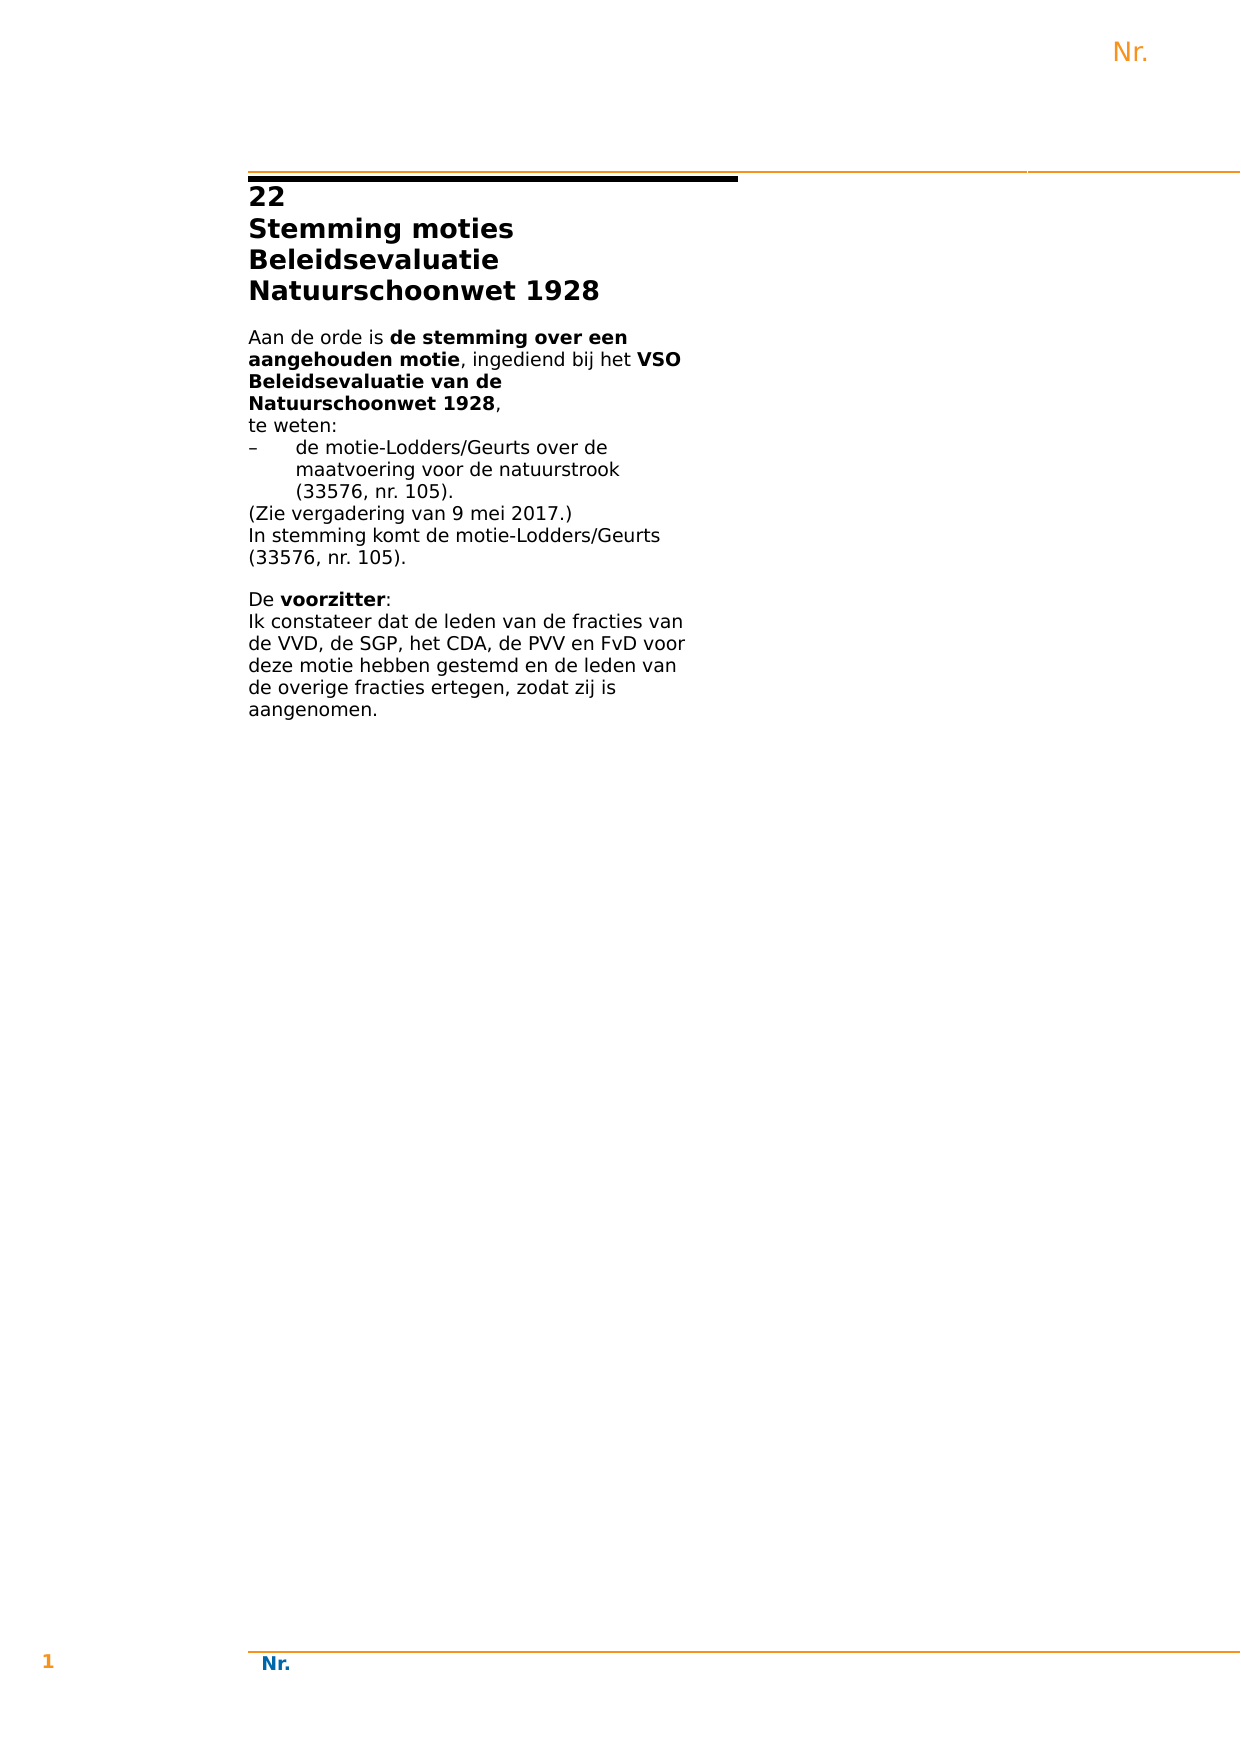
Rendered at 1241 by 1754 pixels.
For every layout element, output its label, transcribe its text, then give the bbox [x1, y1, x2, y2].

text (Zie vergadering van 9 mei 2017.) [248, 503, 691, 525]
list de motie-Lodders/Geurts over de maatvoering voor de natuurstrook (33576, nr. 105). [248, 437, 691, 503]
text te weten: [248, 415, 691, 437]
text De voorzitter: [248, 589, 691, 611]
text In stemming komt de motie-Lodders/Geurts (33576, nr. 105). [248, 525, 691, 569]
text Ik constateer dat de leden van de fracties van de VVD, de SGP, het CDA, de PVV en FvD voor deze motie hebben gestemd en de leden van de overige fracties ertegen, zodat zij is aangenomen. [248, 611, 691, 721]
title 22 Stemming moties Beleidsevaluatie Natuurschoonwet 1928 [248, 182, 691, 307]
text Aan de orde is de stemming over een aangehouden motie, ingediend bij het VSO Beleidsevaluatie van de Natuurschoonwet 1928, [248, 327, 691, 415]
